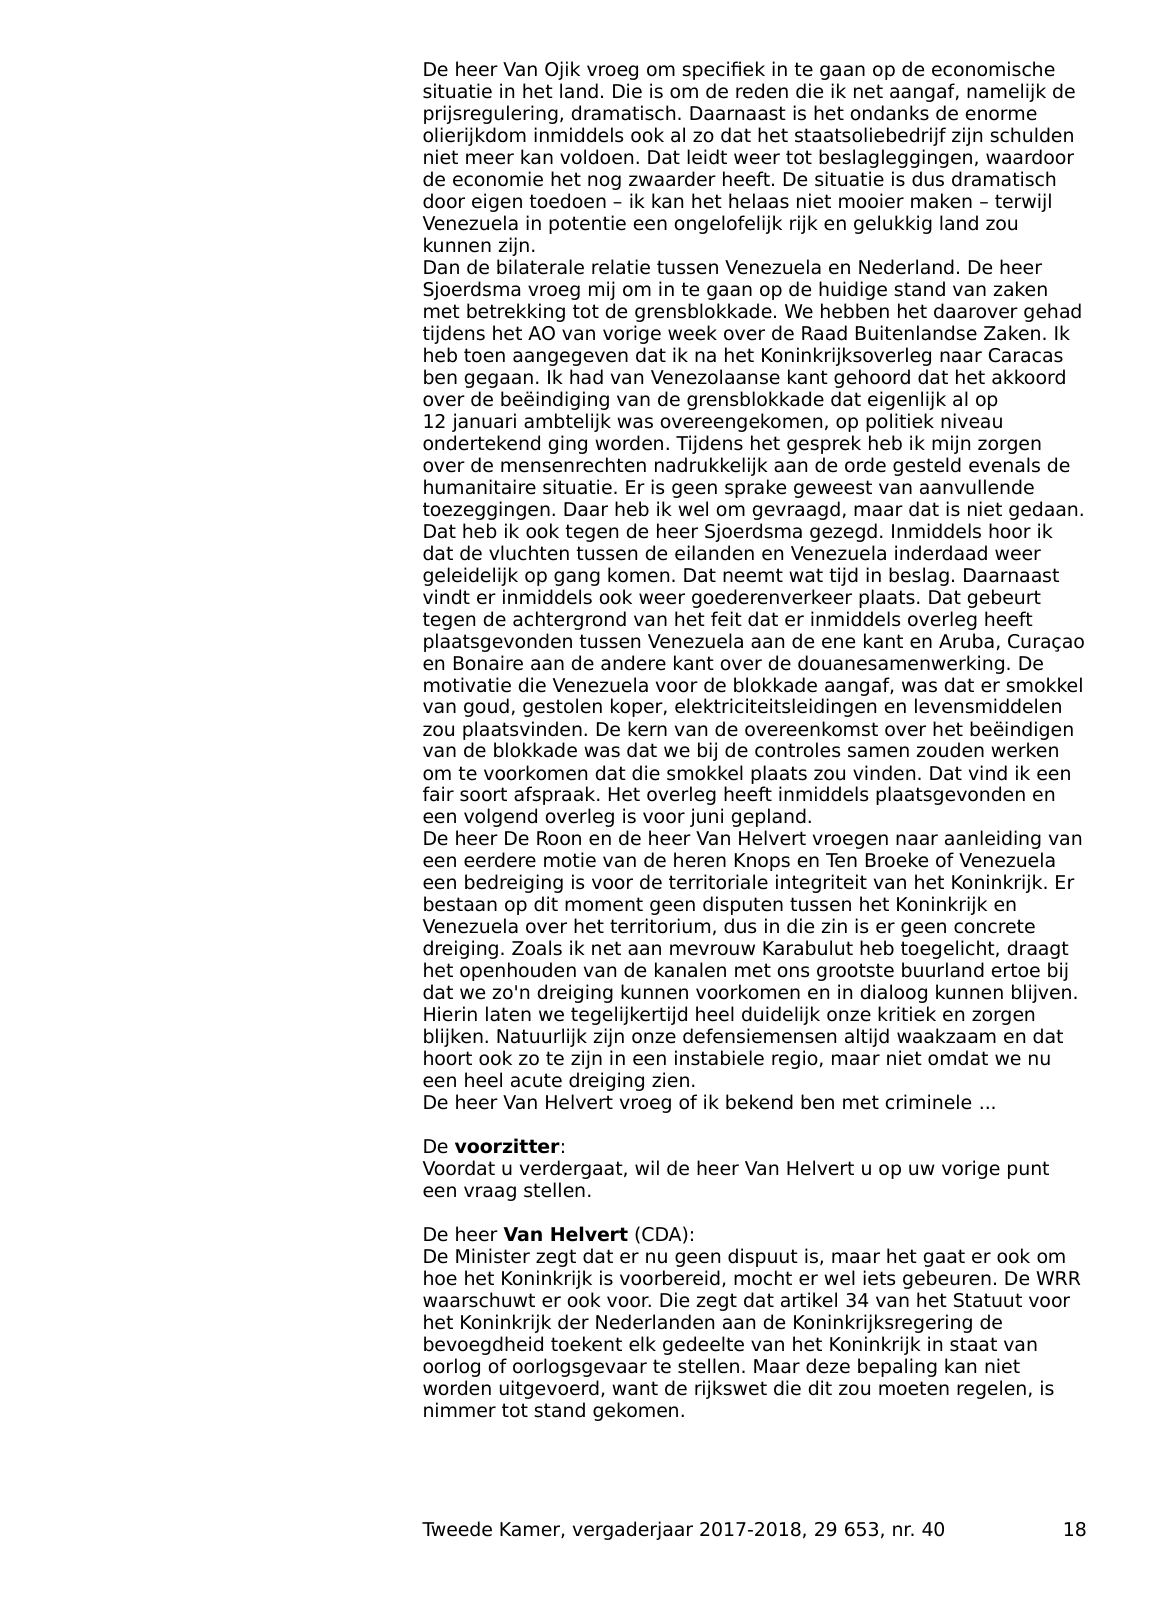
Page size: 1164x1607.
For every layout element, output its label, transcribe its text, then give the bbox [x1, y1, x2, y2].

text Dan de bilaterale relatie tussen Venezuela en Nederland. De heer Sjoerdsma vroeg mij om in te gaan op de huidige stand van zaken met betrekking tot de grensblokkade. We hebben het daarover gehad tijdens het AO van vorige week over de Raad Buitenlandse Zaken. Ik heb toen aangegeven dat ik na het Koninkrijksoverleg naar Caracas ben gegaan. Ik had van Venezolaanse kant gehoord dat het akkoord over de beëindiging van de grensblokkade dat eigenlijk al op 12 januari ambtelijk was overeengekomen, op politiek niveau ondertekend ging worden. Tijdens het gesprek heb ik mijn zorgen over de mensenrechten nadrukkelijk aan de orde gesteld evenals de humanitaire situatie. Er is geen sprake geweest van aanvullende toezeggingen. Daar heb ik wel om gevraagd, maar dat is niet gedaan. Dat heb ik ook tegen de heer Sjoerdsma gezegd. Inmiddels hoor ik dat de vluchten tussen de eilanden en Venezuela inderdaad weer geleidelijk op gang komen. Dat neemt wat tijd in beslag. Daarnaast vindt er inmiddels ook weer goederenverkeer plaats. Dat gebeurt tegen de achtergrond van het feit dat er inmiddels overleg heeft plaatsgevonden tussen Venezuela aan de ene kant en Aruba, Curaçao en Bonaire aan de andere kant over de douanesamenwerking. De motivatie die Venezuela voor de blokkade aangaf, was dat er smokkel van goud, gestolen koper, elektriciteitsleidingen en levensmiddelen zou plaatsvinden. De kern van de overeenkomst over het beëindigen van de blokkade was dat we bij de controles samen zouden werken om te voorkomen dat die smokkel plaats zou vinden. Dat vind ik een fair soort afspraak. Het overleg heeft inmiddels plaatsgevonden en een volgend overleg is voor juni gepland. [422, 257, 1087, 828]
text De Minister zegt dat er nu geen dispuut is, maar het gaat er ook om hoe het Koninkrijk is voorbereid, mocht er wel iets gebeuren. De WRR waarschuwt er ook voor. Die zegt dat artikel 34 van het Statuut voor het Koninkrijk der Nederlanden aan de Koninkrijksregering de bevoegdheid toekent elk gedeelte van het Koninkrijk in staat van oorlog of oorlogsgevaar te stellen. Maar deze bepaling kan niet worden uitgevoerd, want de rijkswet die dit zou moeten regelen, is nimmer tot stand gekomen. [422, 1246, 1087, 1422]
text De heer Van Helvert (CDA): [422, 1224, 1087, 1246]
text De heer De Roon en de heer Van Helvert vroegen naar aanleiding van een eerdere motie van de heren Knops en Ten Broeke of Venezuela een bedreiging is voor de territoriale integriteit van het Koninkrijk. Er bestaan op dit moment geen disputen tussen het Koninkrijk en Venezuela over het territorium, dus in die zin is er geen concrete dreiging. Zoals ik net aan mevrouw Karabulut heb toegelicht, draagt het openhouden van de kanalen met ons grootste buurland ertoe bij dat we zo'n dreiging kunnen voorkomen en in dialoog kunnen blijven. Hierin laten we tegelijkertijd heel duidelijk onze kritiek en zorgen blijken. Natuurlijk zijn onze defensiemensen altijd waakzaam en dat hoort ook zo te zijn in een instabiele regio, maar niet omdat we nu een heel acute dreiging zien. [422, 828, 1087, 1092]
text De voorzitter: [422, 1136, 1087, 1158]
text De heer Van Helvert vroeg of ik bekend ben met criminele ... [422, 1092, 1087, 1114]
text De heer Van Ojik vroeg om specifiek in te gaan op de economische situatie in het land. Die is om de reden die ik net aangaf, namelijk de prijsregulering, dramatisch. Daarnaast is het ondanks de enorme olierijkdom inmiddels ook al zo dat het staatsoliebedrijf zijn schulden niet meer kan voldoen. Dat leidt weer tot beslagleggingen, waardoor de economie het nog zwaarder heeft. De situatie is dus dramatisch door eigen toedoen – ik kan het helaas niet mooier maken – terwijl Venezuela in potentie een ongelofelijk rijk en gelukkig land zou kunnen zijn. [422, 59, 1087, 257]
text Voordat u verdergaat, wil de heer Van Helvert u op uw vorige punt een vraag stellen. [422, 1158, 1087, 1202]
